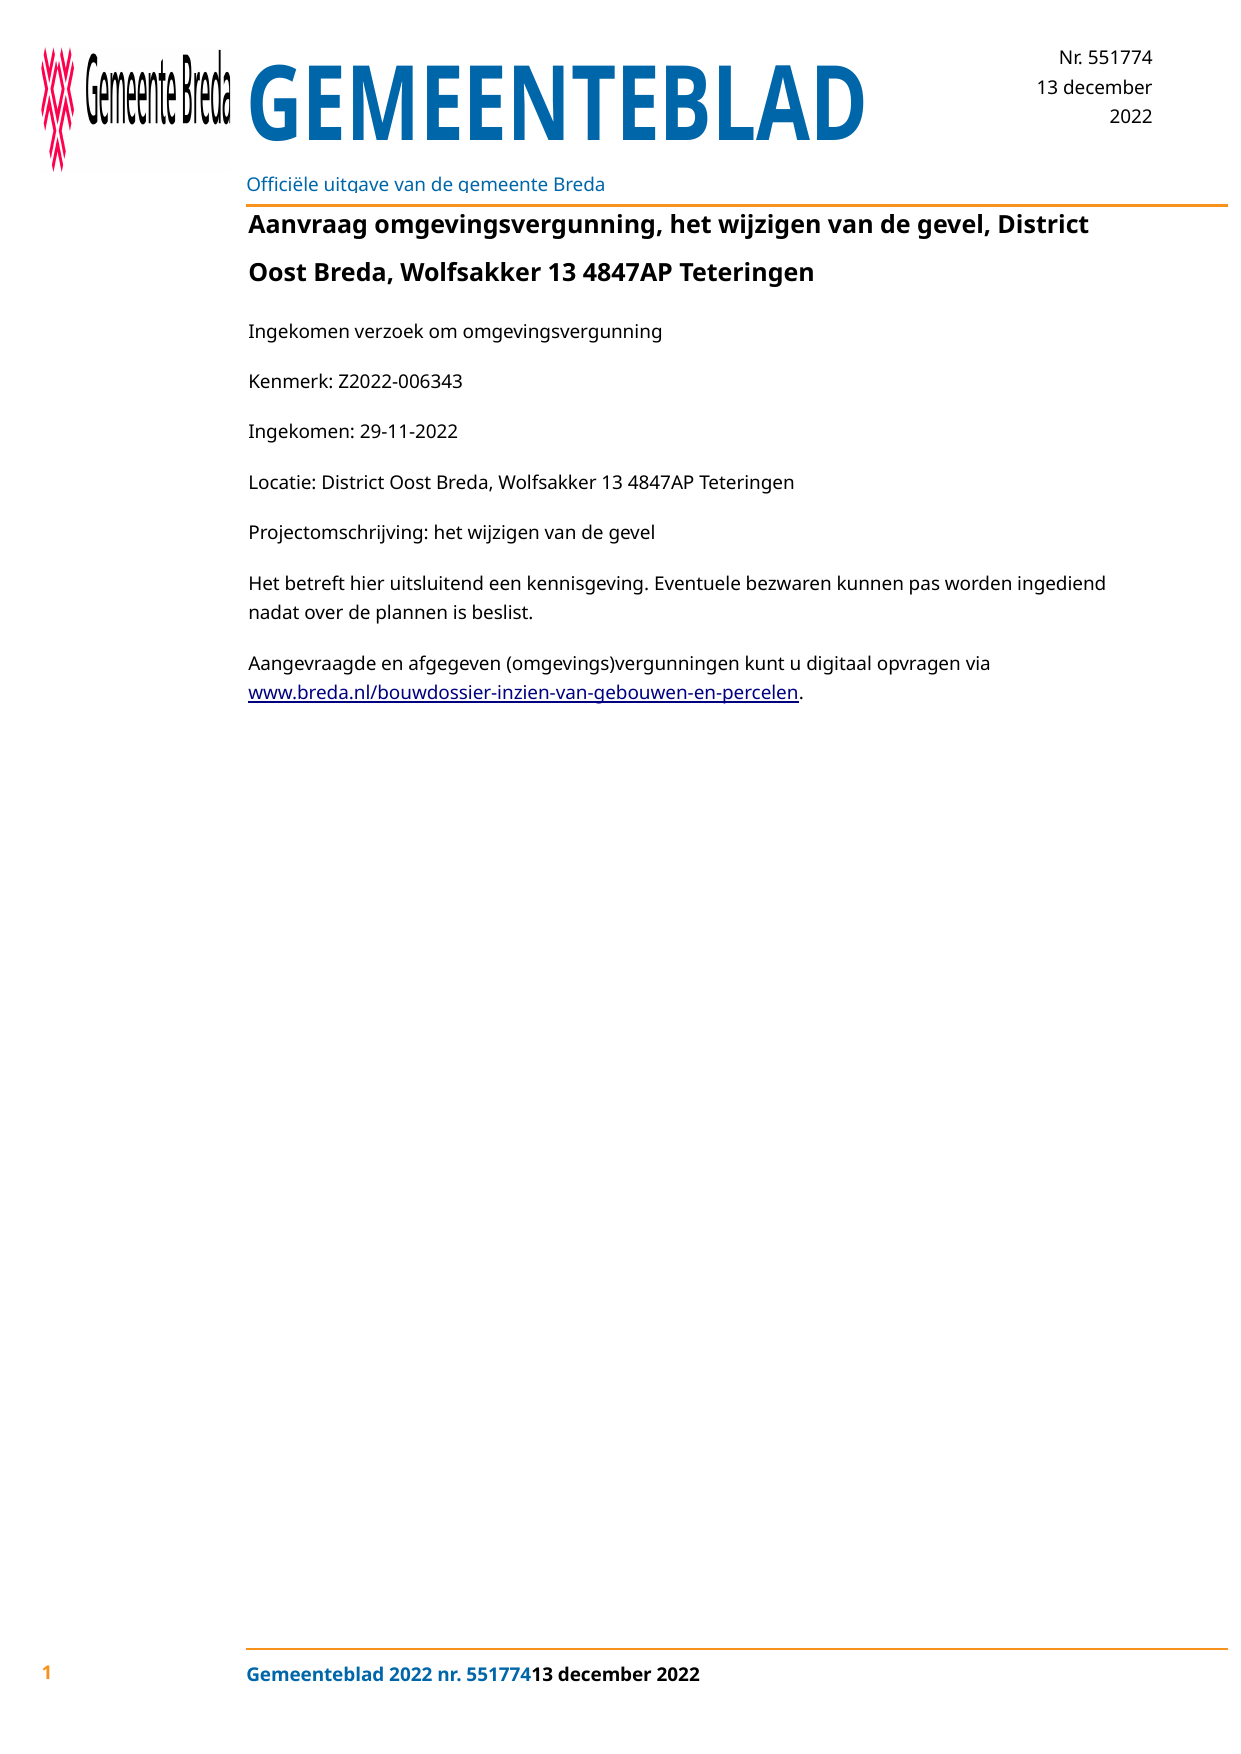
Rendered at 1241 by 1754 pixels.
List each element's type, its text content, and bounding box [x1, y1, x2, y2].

text Ingekomen verzoek om omgevingsvergunning [248, 318, 1152, 344]
text Projectomschrijving: het wijzigen van de gevel [248, 519, 1152, 545]
picture [41, 47, 231, 172]
text Het betreft hier uitsluitend een kennisgeving. Eventuele bezwaren kunnen pas worden ingediend nadat over de plannen is beslist. [248, 570, 1152, 625]
text Locatie: District Oost Breda, Wolfsakker 13 4847AP Teteringen [248, 469, 1152, 495]
text Kenmerk: Z2022-006343 [248, 368, 1152, 394]
text Aanvraag omgevingsvergunning, het wijzigen van de gevel, District Oost Breda, Wolfsakker 13 4847AP Teteringen [248, 207, 1152, 288]
text Ingekomen: 29-11-2022 [248, 419, 1152, 444]
text Aangevraagde en afgegeven (omgevings)vergunningen kunt u digitaal opvragen via www.breda.nl/bouwdossier-inzien-van-gebouwen-en-percelen. [248, 650, 1152, 705]
